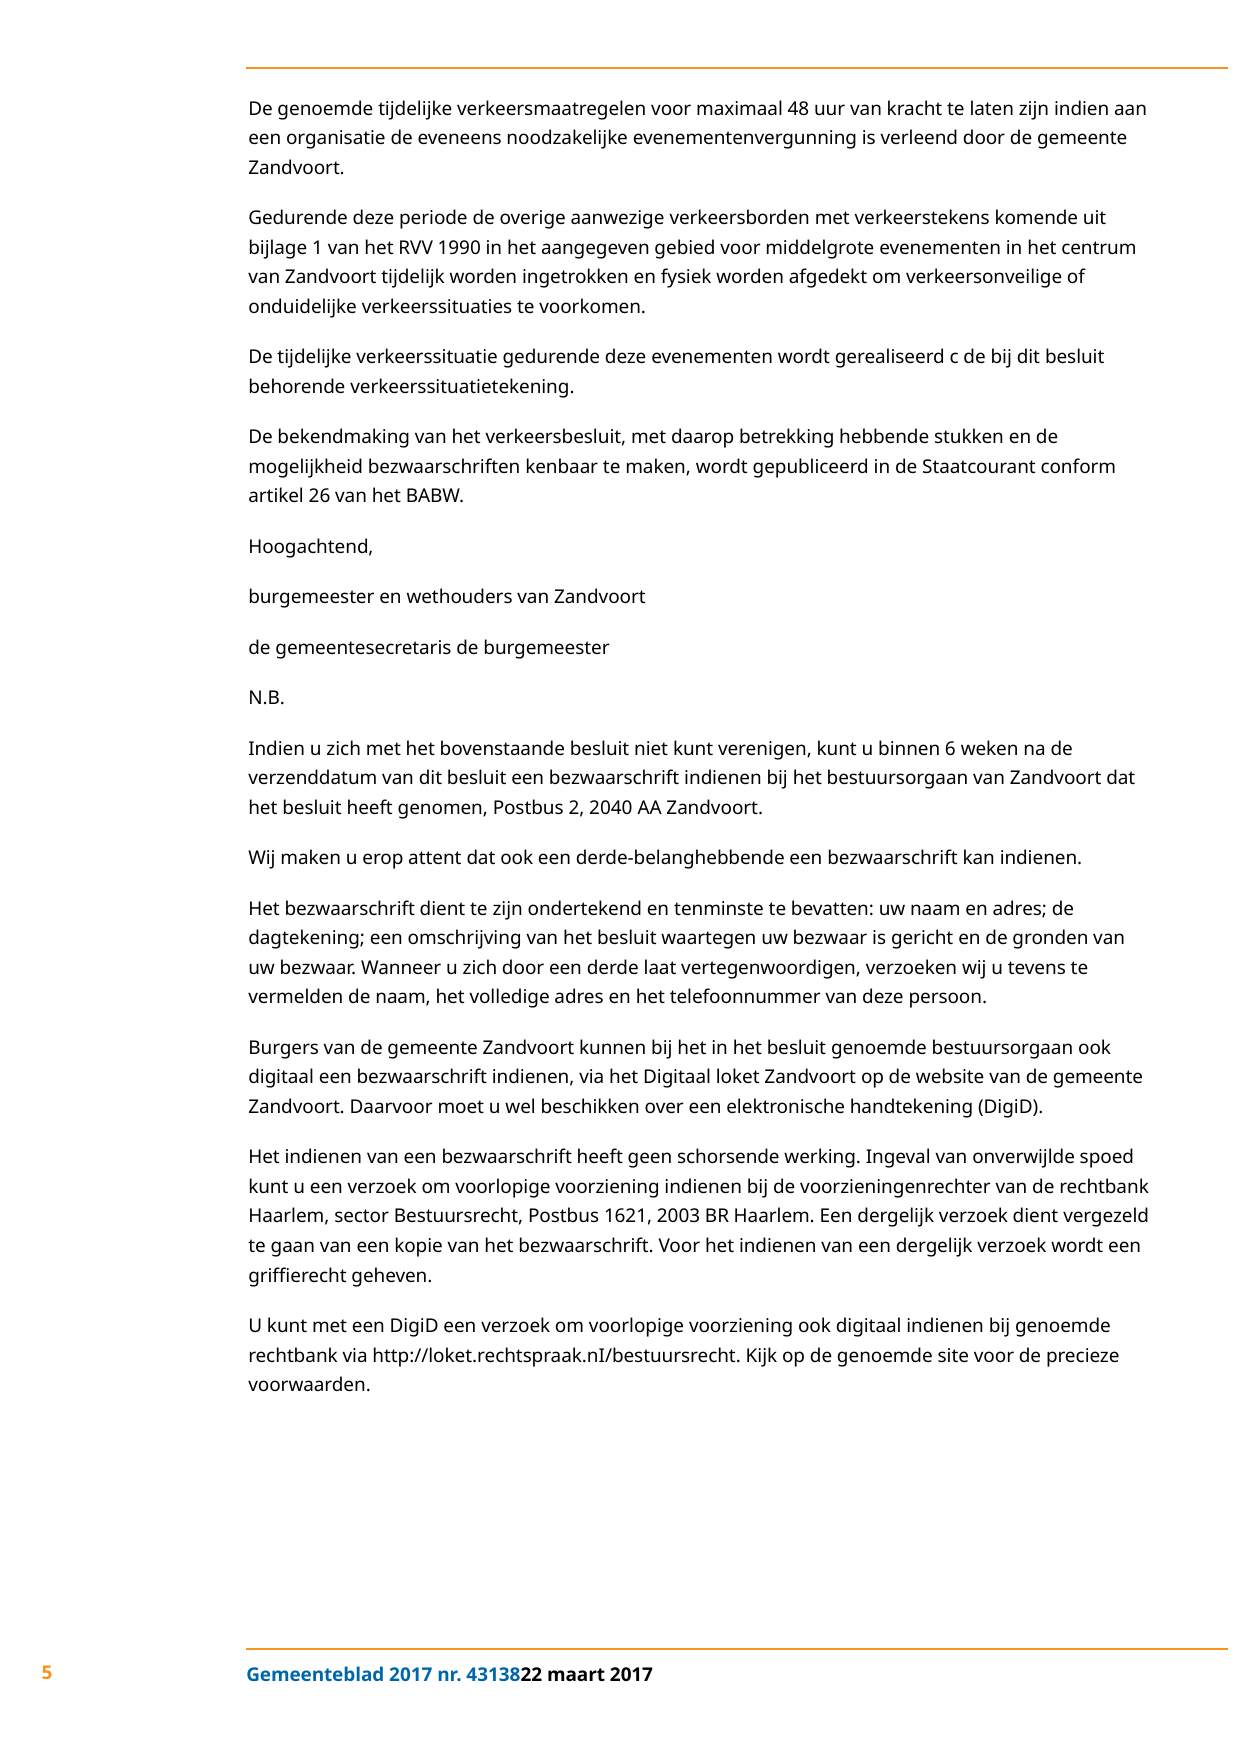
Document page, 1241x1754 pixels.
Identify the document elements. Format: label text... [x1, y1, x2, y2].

text De bekendmaking van het verkeersbesluit, met daarop betrekking hebbende stukken en de mogelijkheid bezwaarschriften kenbaar te maken, wordt gepubliceerd in de Staatcourant conform artikel 26 van het BABW. [248, 423, 1152, 508]
text Hoogachtend, [248, 533, 1152, 559]
text Wij maken u erop attent dat ook een derde-belanghebbende een bezwaarschrift kan indienen. [248, 844, 1152, 870]
text burgemeester en wethouders van Zandvoort [248, 583, 1152, 609]
text N.B. [248, 684, 1152, 710]
text Burgers van de gemeente Zandvoort kunnen bij het in het besluit genoemde bestuursorgaan ook digitaal een bezwaarschrift indienen, via het Digitaal loket Zandvoort op de website van de gemeente Zandvoort. Daarvoor moet u wel beschikken over een elektronische handtekening (DigiD). [248, 1034, 1152, 1119]
text De genoemde tijdelijke verkeersmaatregelen voor maximaal 48 uur van kracht te laten zijn indien aan een organisatie de eveneens noodzakelijke evenementenvergunning is verleend door de gemeente Zandvoort. [248, 95, 1152, 180]
text De tijdelijke verkeerssituatie gedurende deze evenementen wordt gerealiseerd c de bij dit besluit behorende verkeerssituatietekening. [248, 343, 1152, 399]
text U kunt met een DigiD een verzoek om voorlopige voorziening ook digitaal indienen bij genoemde rechtbank via http://loket.rechtspraak.nI/bestuursrecht. Kijk op de genoemde site voor de precieze voorwaarden. [248, 1312, 1152, 1397]
picture [41, 47, 231, 172]
text Het bezwaarschrift dient te zijn ondertekend en tenminste te bevatten: uw naam en adres; de dagtekening; een omschrijving van het besluit waartegen uw bezwaar is gericht en de gronden van uw bezwaar. Wanneer u zich door een derde laat vertegenwoordigen, verzoeken wij u tevens te vermelden de naam, het volledige adres en het telefoonnummer van deze persoon. [248, 895, 1152, 1009]
text Het indienen van een bezwaarschrift heeft geen schorsende werking. Ingeval van onverwijlde spoed kunt u een verzoek om voorlopige voorziening indienen bij de voorzieningenrechter van de rechtbank Haarlem, sector Bestuursrecht, Postbus 1621, 2003 BR Haarlem. Een dergelijk verzoek dient vergezeld te gaan van een kopie van het bezwaarschrift. Voor het indienen van een dergelijk verzoek wordt een griffierecht geheven. [248, 1143, 1152, 1288]
text Gedurende deze periode de overige aanwezige verkeersborden met verkeerstekens komende uit bijlage 1 van het RVV 1990 in het aangegeven gebied voor middelgrote evenementen in het centrum van Zandvoort tijdelijk worden ingetrokken en fysiek worden afgedekt om verkeersonveilige of onduidelijke verkeerssituaties te voorkomen. [248, 204, 1152, 319]
text Indien u zich met het bovenstaande besluit niet kunt verenigen, kunt u binnen 6 weken na de verzenddatum van dit besluit een bezwaarschrift indienen bij het bestuursorgaan van Zandvoort dat het besluit heeft genomen, Postbus 2, 2040 AA Zandvoort. [248, 735, 1152, 820]
text de gemeentesecretaris de burgemeester [248, 634, 1152, 660]
